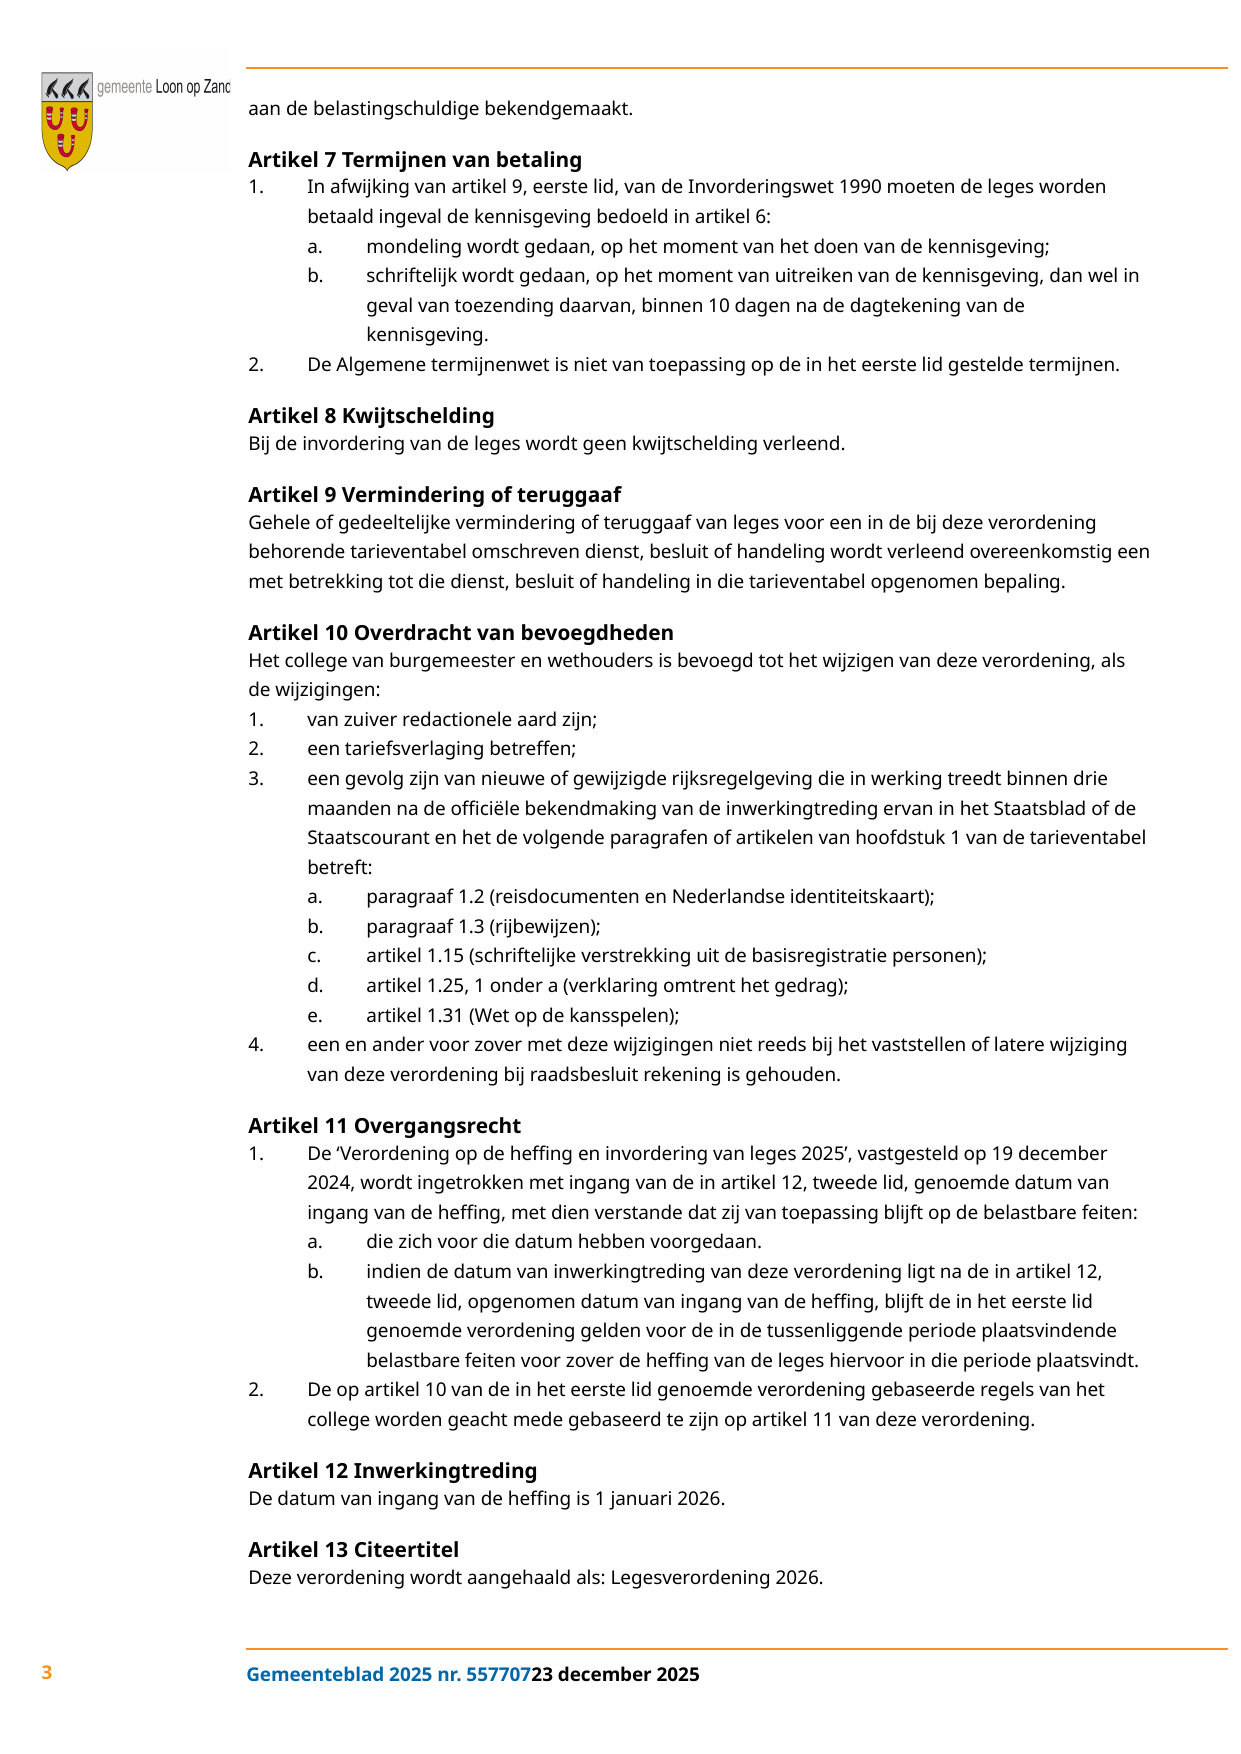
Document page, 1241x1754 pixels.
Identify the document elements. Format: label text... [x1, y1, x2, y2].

list schriftelijk wordt gedaan, op het moment van uitreiken van de kennisgeving, dan wel in geval van toezending daarvan, binnen 10 dagen na de dagtekening van de kennisgeving. [307, 262, 1152, 347]
text Artikel 9 Vermindering of teruggaaf [248, 480, 1152, 509]
list artikel 1.31 (Wet op de kansspelen); [307, 1002, 1152, 1028]
list De op artikel 10 van de in het eerste lid genoemde verordening gebaseerde regels van het college worden geacht mede gebaseerd te zijn op artikel 11 van deze verordening. [248, 1377, 1152, 1432]
list artikel 1.15 (schriftelijke verstrekking uit de basisregistratie personen); [307, 943, 1152, 968]
list een en ander voor zover met deze wijzigingen niet reeds bij het vaststellen of latere wijziging van deze verordening bij raadsbesluit rekening is gehouden. [248, 1031, 1152, 1087]
list In afwijking van artikel 9, eerste lid, van de Invorderingswet 1990 moeten de leges worden betaald ingeval de kennisgeving bedoeld in artikel 6: [248, 174, 1152, 229]
list van zuiver redactionele aard zijn; [248, 706, 1152, 732]
text Artikel 10 Overdracht van bevoegdheden [248, 618, 1152, 647]
picture [41, 47, 231, 172]
list De Algemene termijnenwet is niet van toepassing op de in het eerste lid gestelde termijnen. [248, 351, 1152, 377]
text Artikel 7 Termijnen van betaling [248, 145, 1152, 174]
list paragraaf 1.3 (rijbewijzen); [307, 913, 1152, 939]
list De ‘Verordening op de heffing en invordering van leges 2025’, vastgesteld op 19 december 2024, wordt ingetrokken met ingang van de in artikel 12, tweede lid, genoemde datum van ingang van de heffing, met dien verstande dat zij van toepassing blijft op de belastbare feiten: [248, 1140, 1152, 1225]
text Deze verordening wordt aangehaald als: Legesverordening 2026. [248, 1564, 1152, 1589]
text De datum van ingang van de heffing is 1 januari 2026. [248, 1485, 1152, 1511]
text Artikel 11 Overgangsrecht [248, 1111, 1152, 1140]
list artikel 1.25, 1 onder a (verklaring omtrent het gedrag); [307, 972, 1152, 998]
list die zich voor die datum hebben voorgedaan. [307, 1229, 1152, 1254]
list een gevolg zijn van nieuwe of gewijzigde rijksregelgeving die in werking treedt binnen drie maanden na de officiële bekendmaking van de inwerkingtreding ervan in het Staatsblad of de Staatscourant en het de volgende paragrafen of artikelen van hoofdstuk 1 van de tarieventabel betreft: [248, 765, 1152, 880]
text Artikel 8 Kwijtschelding [248, 402, 1152, 430]
text Bij de invordering van de leges wordt geen kwijtschelding verleend. [248, 430, 1152, 456]
text Het college van burgemeester en wethouders is bevoegd tot het wijzigen van deze verordening, als de wijzigingen: [248, 647, 1152, 702]
text Artikel 12 Inwerkingtreding [248, 1457, 1152, 1485]
text Gehele of gedeeltelijke vermindering of teruggaaf van leges voor een in de bij deze verordening behorende tarieventabel omschreven dienst, besluit of handeling wordt verleend overeenkomstig een met betrekking tot die dienst, besluit of handeling in die tarieventabel opgenomen bepaling. [248, 509, 1152, 594]
text Artikel 13 Citeertitel [248, 1535, 1152, 1564]
list indien de datum van inwerkingtreding van deze verordening ligt na de in artikel 12, tweede lid, opgenomen datum van ingang van de heffing, blijft de in het eerste lid genoemde verordening gelden voor de in de tussenliggende periode plaatsvindende belastbare feiten voor zover de heffing van de leges hiervoor in die periode plaatsvindt. [307, 1258, 1152, 1373]
list mondeling wordt gedaan, op het moment van het doen van de kennisgeving; [307, 233, 1152, 258]
text aan de belastingschuldige bekendgemaakt. [248, 95, 1152, 121]
list paragraaf 1.2 (reisdocumenten en Nederlandse identiteitskaart); [307, 883, 1152, 909]
list een tariefsverlaging betreffen; [248, 736, 1152, 761]
